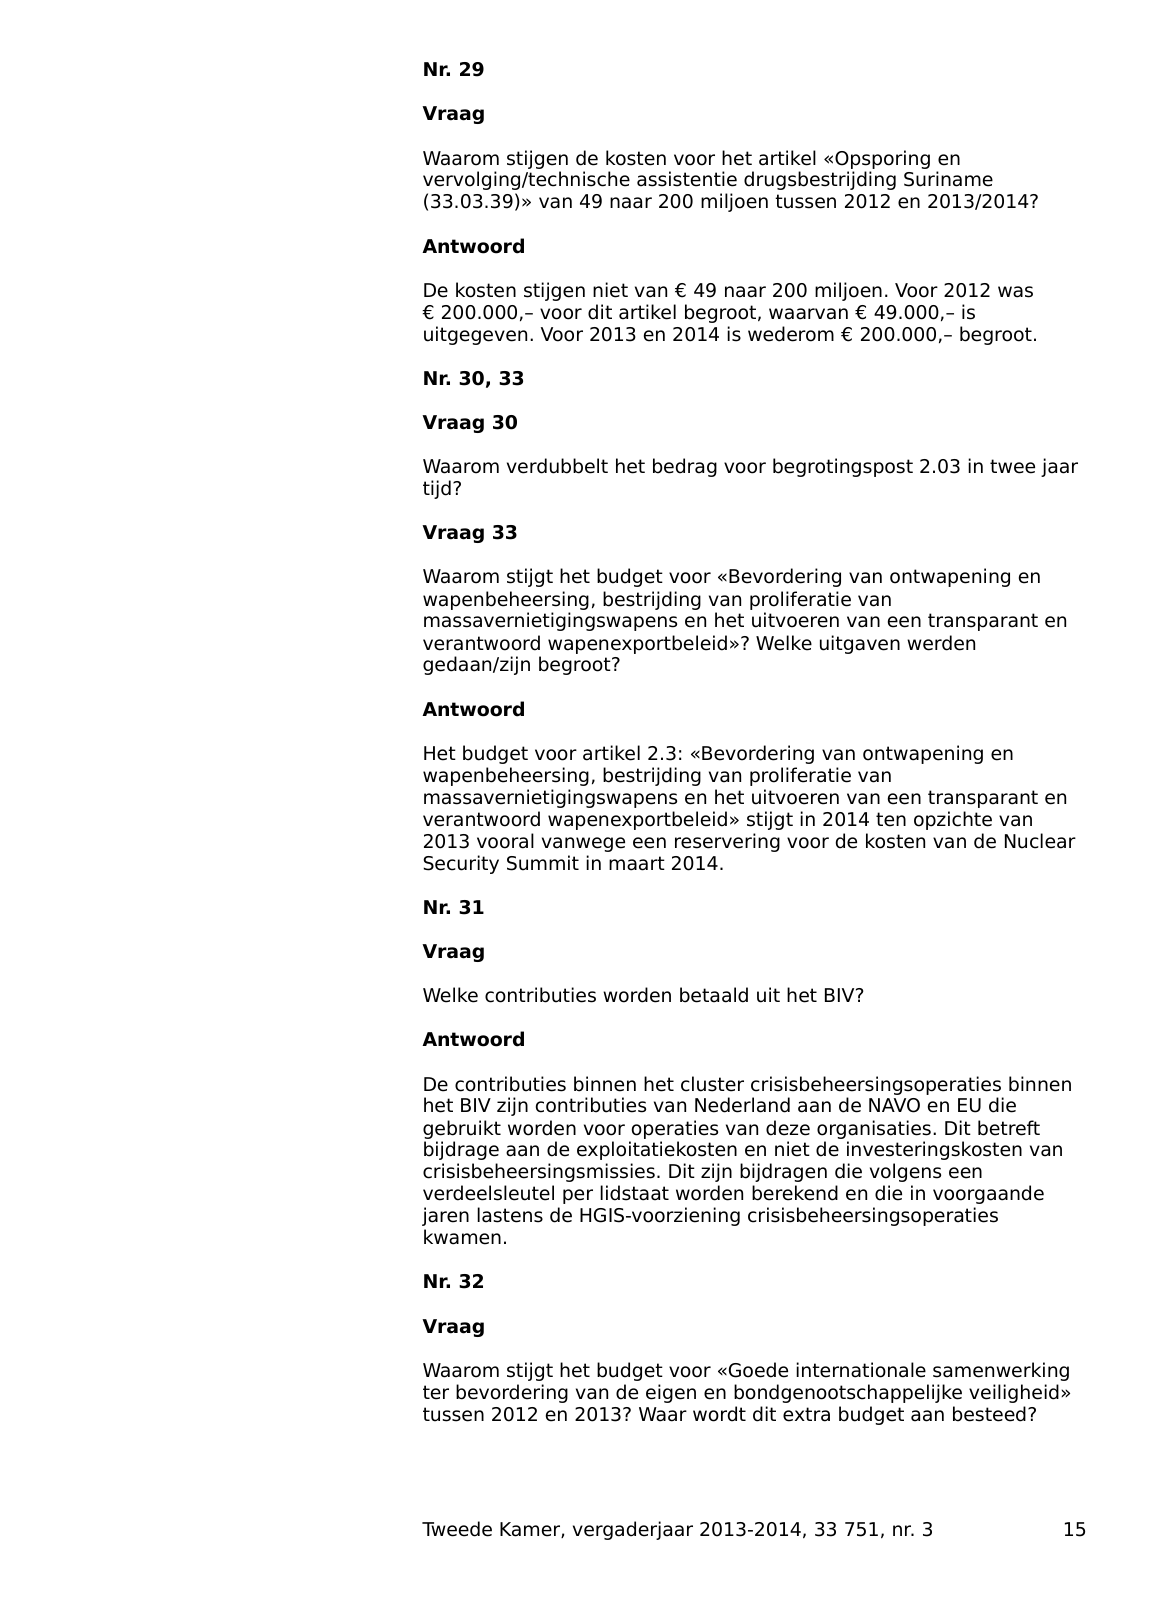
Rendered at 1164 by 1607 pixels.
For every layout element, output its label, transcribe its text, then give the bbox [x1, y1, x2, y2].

subtitle Vraag [422, 1316, 1087, 1338]
text Waarom stijgt het budget voor «Goede internationale samenwerking ter bevordering van de eigen en bondgenootschappelijke veiligheid» tussen 2012 en 2013? Waar wordt dit extra budget aan besteed? [422, 1360, 1087, 1426]
text Waarom stijgt het budget voor «Bevordering van ontwapening en wapenbeheersing, bestrijding van proliferatie van massavernietigingswapens en het uitvoeren van een transparant en verantwoord wapenexportbeleid»? Welke uitgaven werden gedaan/zijn begroot? [422, 566, 1087, 676]
subtitle Antwoord [422, 1029, 1087, 1051]
subtitle Vraag [422, 941, 1087, 963]
subtitle Nr. 30, 33 [422, 368, 1087, 390]
subtitle Vraag 33 [422, 522, 1087, 544]
subtitle Antwoord [422, 236, 1087, 257]
subtitle Vraag [422, 103, 1087, 125]
subtitle Nr. 29 [422, 59, 1087, 81]
subtitle Nr. 31 [422, 897, 1087, 919]
text Het budget voor artikel 2.3: «Bevordering van ontwapening en wapenbeheersing, bestrijding van proliferatie van massavernietigingswapens en het uitvoeren van een transparant en verantwoord wapenexportbeleid» stijgt in 2014 ten opzichte van 2013 vooral vanwege een reservering voor de kosten van de Nuclear Security Summit in maart 2014. [422, 743, 1087, 874]
text Waarom stijgen de kosten voor het artikel «Opsporing en vervolging/technische assistentie drugsbestrijding Suriname (33.03.39)» van 49 naar 200 miljoen tussen 2012 en 2013/2014? [422, 147, 1087, 213]
text Welke contributies worden betaald uit het BIV? [422, 985, 1087, 1007]
text Waarom verdubbelt het bedrag voor begrotingspost 2.03 in twee jaar tijd? [422, 456, 1087, 500]
subtitle Antwoord [422, 698, 1087, 721]
text De kosten stijgen niet van € 49 naar 200 miljoen. Voor 2012 was € 200.000,– voor dit artikel begroot, waarvan € 49.000,– is uitgegeven. Voor 2013 en 2014 is wederom € 200.000,– begroot. [422, 280, 1087, 346]
subtitle Nr. 32 [422, 1271, 1087, 1293]
text De contributies binnen het cluster crisisbeheersingsoperaties binnen het BIV zijn contributies van Nederland aan de NAVO en EU die gebruikt worden voor operaties van deze organisaties. Dit betreft bijdrage aan de exploitatiekosten en niet de investeringskosten van crisisbeheersingsmissies. Dit zijn bijdragen die volgens een verdeelsleutel per lidstaat worden berekend en die in voorgaande jaren lastens de HGIS-voorziening crisisbeheersingsoperaties kwamen. [422, 1073, 1087, 1249]
subtitle Vraag 30 [422, 412, 1087, 434]
